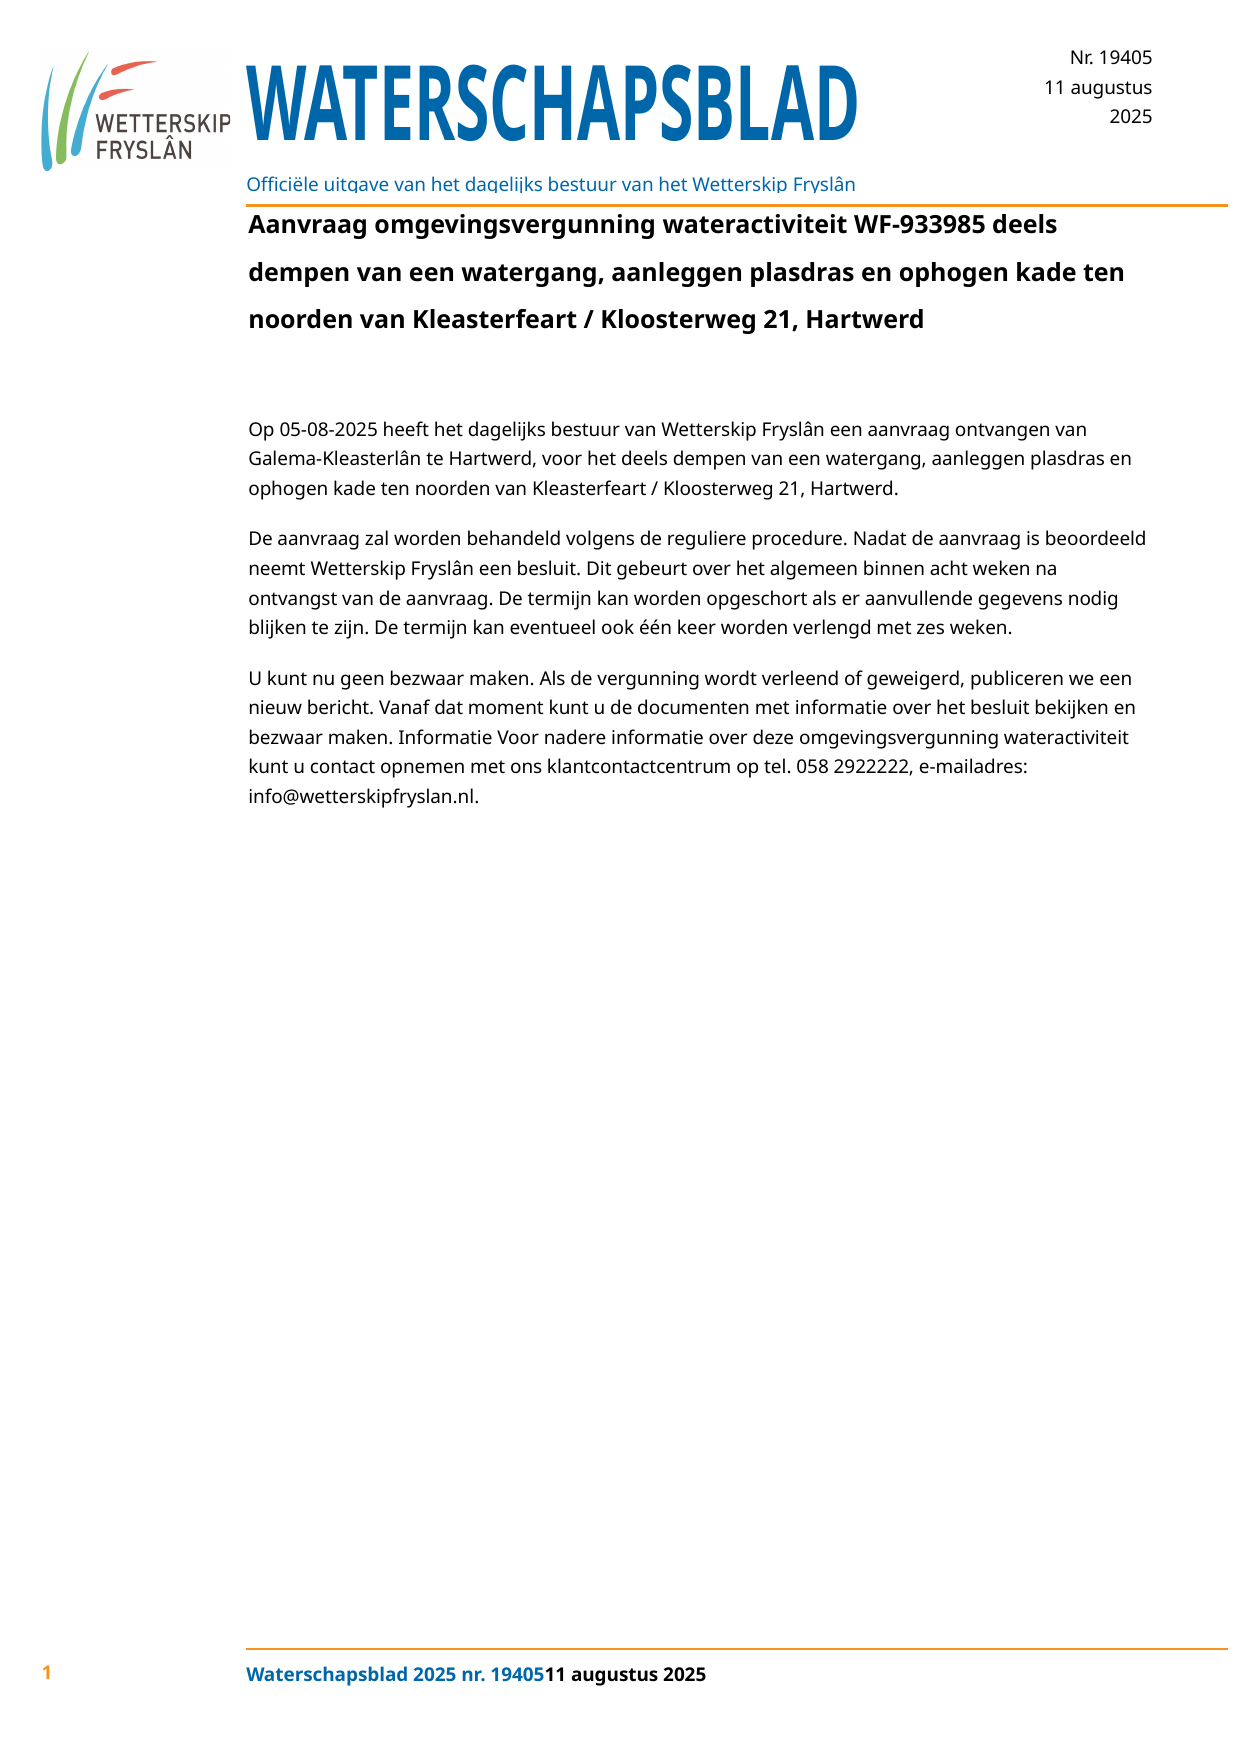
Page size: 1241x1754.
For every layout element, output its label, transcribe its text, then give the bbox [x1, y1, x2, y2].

text De aanvraag zal worden behandeld volgens de reguliere procedure. Nadat de aanvraag is beoordeeld neemt Wetterskip Fryslân een besluit. Dit gebeurt over het algemeen binnen acht weken na ontvangst van de aanvraag. De termijn kan worden opgeschort als er aanvullende gegevens nodig blijken te zijn. De termijn kan eventueel ook één keer worden verlengd met zes weken. [248, 526, 1152, 640]
text Op 05-08-2025 heeft het dagelijks bestuur van Wetterskip Fryslân een aanvraag ontvangen van Galema-Kleasterlân te Hartwerd, voor het deels dempen van een watergang, aanleggen plasdras en ophogen kade ten noorden van Kleasterfeart / Kloosterweg 21, Hartwerd. [248, 416, 1152, 501]
picture [41, 47, 231, 172]
text U kunt nu geen bezwaar maken. Als de vergunning wordt verleend of geweigerd, publiceren we een nieuw bericht. Vanaf dat moment kunt u de documenten met informatie over het besluit bekijken en bezwaar maken. Informatie Voor nadere informatie over deze omgevingsvergunning wateractiviteit kunt u contact opnemen met ons klantcontactcentrum op tel. 058 2922222, e-mailadres: info@wetterskipfryslan.nl. [248, 665, 1152, 809]
text Aanvraag omgevingsvergunning wateractiviteit WF-933985 deels dempen van een watergang, aanleggen plasdras en ophogen kade ten noorden van Kleasterfeart / Kloosterweg 21, Hartwerd [248, 207, 1152, 336]
